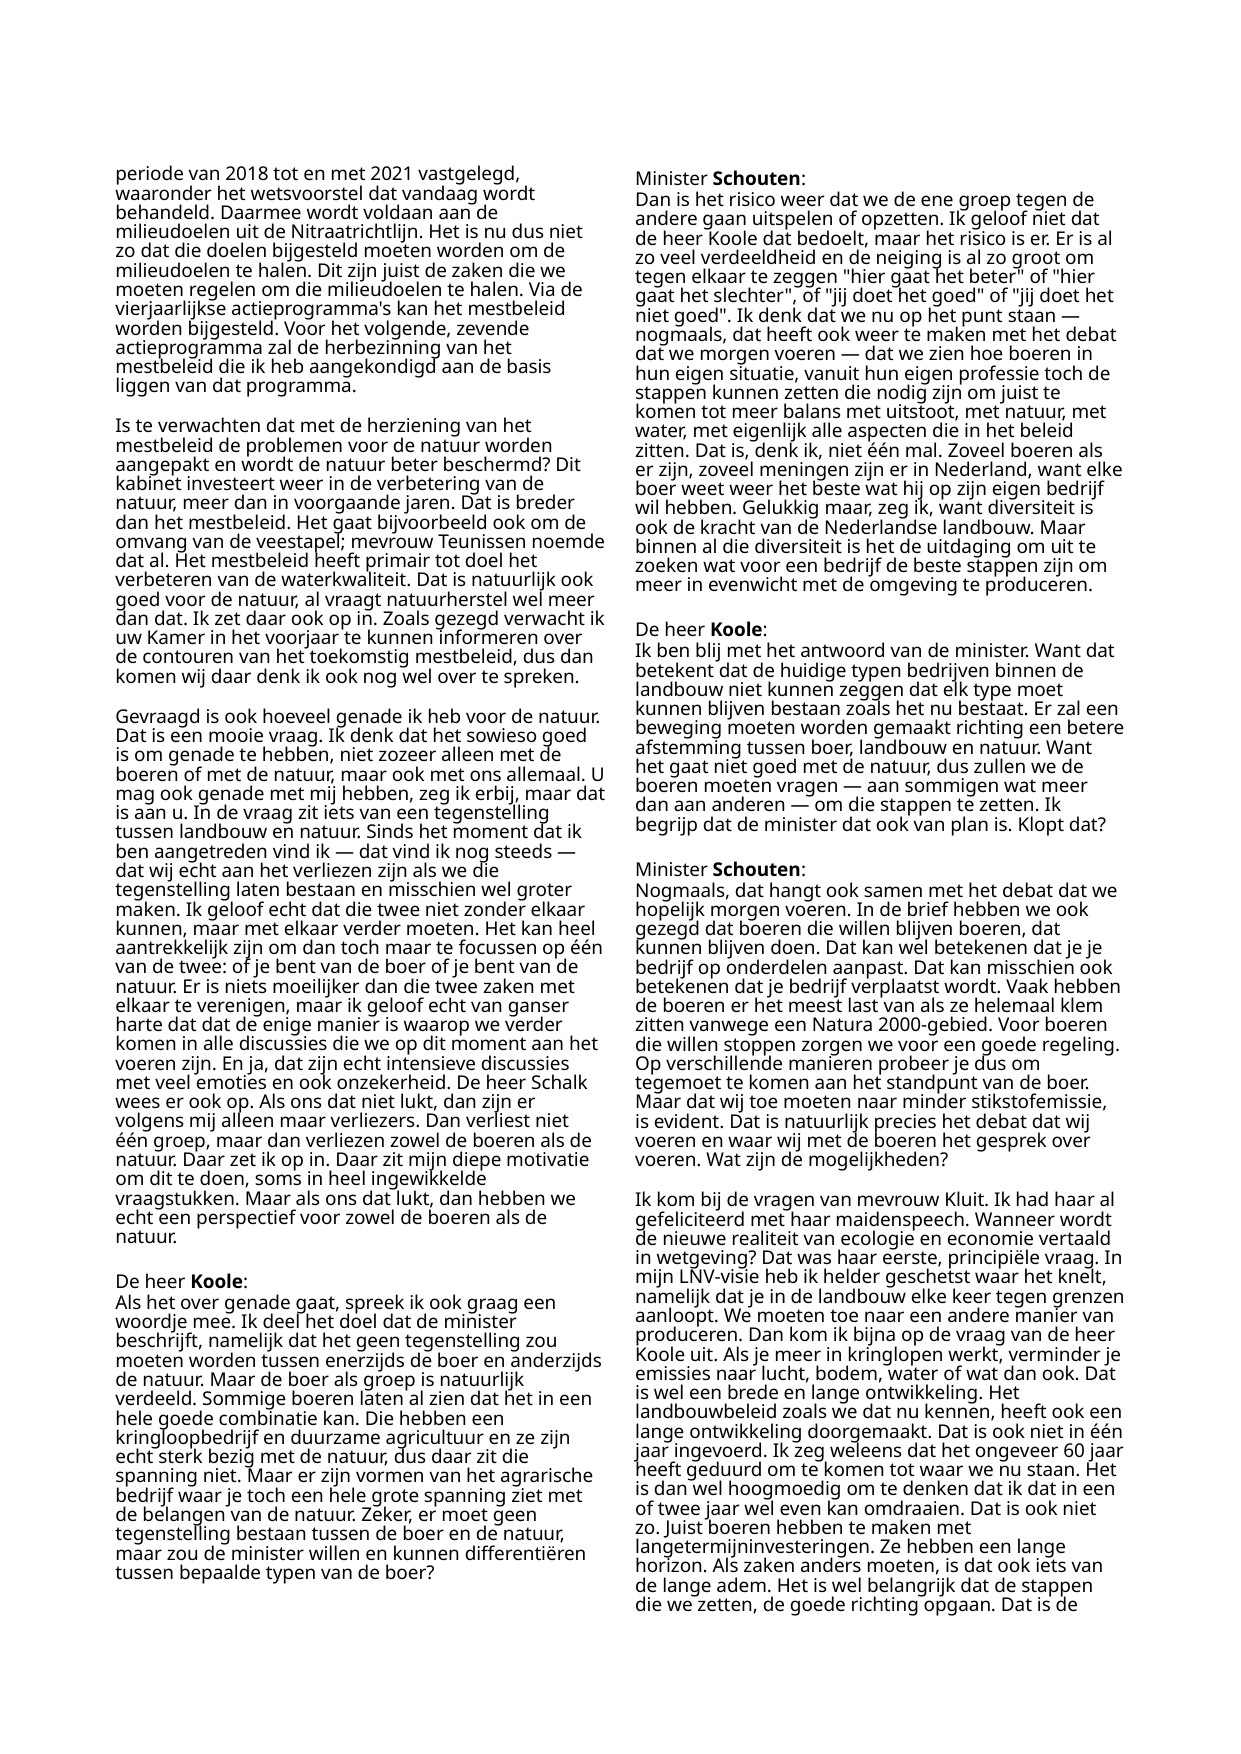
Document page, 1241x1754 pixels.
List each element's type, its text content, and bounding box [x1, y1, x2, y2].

text Nogmaals, dat hangt ook samen met het debat dat we hopelijk morgen voeren. In de brief hebben we ook gezegd dat boeren die willen blijven boeren, dat kunnen blijven doen. Dat kan wel betekenen dat je je bedrijf op onderdelen aanpast. Dat kan misschien ook betekenen dat je bedrijf verplaatst wordt. Vaak hebben de boeren er het meest last van als ze helemaal klem zitten vanwege een Natura 2000-gebied. Voor boeren die willen stoppen zorgen we voor een goede regeling. Op verschillende manieren probeer je dus om tegemoet te komen aan het standpunt van de boer. Maar dat wij toe moeten naar minder stikstofemissie, is evident. Dat is natuurlijk precies het debat dat wij voeren en waar wij met de boeren het gesprek over voeren. Wat zijn de mogelijkheden? [635, 882, 1125, 1171]
text De heer Koole: [635, 617, 1125, 642]
text De heer Koole: [115, 1268, 605, 1294]
text Ik ben blij met het antwoord van de minister. Want dat betekent dat de huidige typen bedrijven binnen de landbouw niet kunnen zeggen dat elk type moet kunnen blijven bestaan zoals het nu bestaat. Er zal een beweging moeten worden gemaakt richting een betere afstemming tussen boer, landbouw en natuur. Want het gaat niet goed met de natuur, dus zullen we de boeren moeten vragen — aan sommigen wat meer dan aan anderen — om die stappen te zetten. Ik begrijp dat de minister dat ook van plan is. Klopt dat? [635, 642, 1125, 835]
text Gevraagd is ook hoeveel genade ik heb voor de natuur. Dat is een mooie vraag. Ik denk dat het sowieso goed is om genade te hebben, niet zozeer alleen met de boeren of met de natuur, maar ook met ons allemaal. U mag ook genade met mij hebben, zeg ik erbij, maar dat is aan u. In de vraag zit iets van een tegenstelling tussen landbouw en natuur. Sinds het moment dat ik ben aangetreden vind ik — dat vind ik nog steeds — dat wij echt aan het verliezen zijn als we die tegenstelling laten bestaan en misschien wel groter maken. Ik geloof echt dat die twee niet zonder elkaar kunnen, maar met elkaar verder moeten. Het kan heel aantrekkelijk zijn om dan toch maar te focussen op één van de twee: of je bent van de boer of je bent van de natuur. Er is niets moeilijker dan die twee zaken met elkaar te verenigen, maar ik geloof echt van ganser harte dat dat de enige manier is waarop we verder komen in alle discussies die we op dit moment aan het voeren zijn. En ja, dat zijn echt intensieve discussies met veel emoties en ook onzekerheid. De heer Schalk wees er ook op. Als ons dat niet lukt, dan zijn er volgens mij alleen maar verliezers. Dan verliest niet één groep, maar dan verliezen zowel de boeren als de natuur. Daar zet ik op in. Daar zit mijn diepe motivatie om dit te doen, soms in heel ingewikkelde vraagstukken. Maar als ons dat lukt, dan hebben we echt een perspectief voor zowel de boeren als de natuur. [115, 708, 605, 1247]
text periode van 2018 tot en met 2021 vastgelegd, waaronder het wetsvoorstel dat vandaag wordt behandeld. Daarmee wordt voldaan aan de milieudoelen uit de Nitraatrichtlijn. Het is nu dus niet zo dat die doelen bijgesteld moeten worden om de milieudoelen te halen. Dit zijn juist de zaken die we moeten regelen om die milieudoelen te halen. Via de vierjaarlijkse actieprogramma's kan het mestbeleid worden bijgesteld. Voor het volgende, zevende actieprogramma zal de herbezinning van het mestbeleid die ik heb aangekondigd aan de basis liggen van dat programma. [115, 165, 605, 397]
text Ik kom bij de vragen van mevrouw Kluit. Ik had haar al gefeliciteerd met haar maidenspeech. Wanneer wordt de nieuwe realiteit van ecologie en economie vertaald in wetgeving? Dat was haar eerste, principiële vraag. In mijn LNV-visie heb ik helder geschetst waar het knelt, namelijk dat je in de landbouw elke keer tegen grenzen aanloopt. We moeten toe naar een andere manier van produceren. Dan kom ik bijna op de vraag van de heer Koole uit. Als je meer in kringlopen werkt, verminder je emissies naar lucht, bodem, water of wat dan ook. Dat is wel een brede en lange ontwikkeling. Het landbouwbeleid zoals we dat nu kennen, heeft ook een lange ontwikkeling doorgemaakt. Dat is ook niet in één jaar ingevoerd. Ik zeg weleens dat het ongeveer 60 jaar heeft geduurd om te komen tot waar we nu staan. Het is dan wel hoogmoedig om te denken dat ik dat in een of twee jaar wel even kan omdraaien. Dat is ook niet zo. Juist boeren hebben te maken met langetermijninvesteringen. Ze hebben een lange horizon. Als zaken anders moeten, is dat ook iets van de lange adem. Het is wel belangrijk dat de stappen die we zetten, de goede richting opgaan. Dat is de [635, 1191, 1125, 1615]
text Als het over genade gaat, spreek ik ook graag een woordje mee. Ik deel het doel dat de minister beschrijft, namelijk dat het geen tegenstelling zou moeten worden tussen enerzijds de boer en anderzijds de natuur. Maar de boer als groep is natuurlijk verdeeld. Sommige boeren laten al zien dat het in een hele goede combinatie kan. Die hebben een kringloopbedrijf en duurzame agricultuur en ze zijn echt sterk bezig met de natuur, dus daar zit die spanning niet. Maar er zijn vormen van het agrarische bedrijf waar je toch een hele grote spanning ziet met de belangen van de natuur. Zeker, er moet geen tegenstelling bestaan tussen de boer en de natuur, maar zou de minister willen en kunnen differentiëren tussen bepaalde typen van de boer? [115, 1294, 605, 1583]
text Minister Schouten: [635, 856, 1125, 882]
text Minister Schouten: [635, 165, 1125, 191]
text Is te verwachten dat met de herziening van het mestbeleid de problemen voor de natuur worden aangepakt en wordt de natuur beter beschermd? Dit kabinet investeert weer in de verbetering van de natuur, meer dan in voorgaande jaren. Dat is breder dan het mestbeleid. Het gaat bijvoorbeeld ook om de omvang van de veestapel; mevrouw Teunissen noemde dat al. Het mestbeleid heeft primair tot doel het verbeteren van de waterkwaliteit. Dat is natuurlijk ook goed voor de natuur, al vraagt natuurherstel wel meer dan dat. Ik zet daar ook op in. Zoals gezegd verwacht ik uw Kamer in het voorjaar te kunnen informeren over de contouren van het toekomstig mestbeleid, dus dan komen wij daar denk ik ook nog wel over te spreken. [115, 417, 605, 687]
text Dan is het risico weer dat we de ene groep tegen de andere gaan uitspelen of opzetten. Ik geloof niet dat de heer Koole dat bedoelt, maar het risico is er. Er is al zo veel verdeeldheid en de neiging is al zo groot om tegen elkaar te zeggen "hier gaat het beter" of "hier gaat het slechter", of "jij doet het goed" of "jij doet het niet goed". Ik denk dat we nu op het punt staan — nogmaals, dat heeft ook weer te maken met het debat dat we morgen voeren — dat we zien hoe boeren in hun eigen situatie, vanuit hun eigen professie toch de stappen kunnen zetten die nodig zijn om juist te komen tot meer balans met uitstoot, met natuur, met water, met eigenlijk alle aspecten die in het beleid zitten. Dat is, denk ik, niet één mal. Zoveel boeren als er zijn, zoveel meningen zijn er in Nederland, want elke boer weet weer het beste wat hij op zijn eigen bedrijf wil hebben. Gelukkig maar, zeg ik, want diversiteit is ook de kracht van de Nederlandse landbouw. Maar binnen al die diversiteit is het de uitdaging om uit te zoeken wat voor een bedrijf de beste stappen zijn om meer in evenwicht met de omgeving te produceren. [635, 191, 1125, 596]
